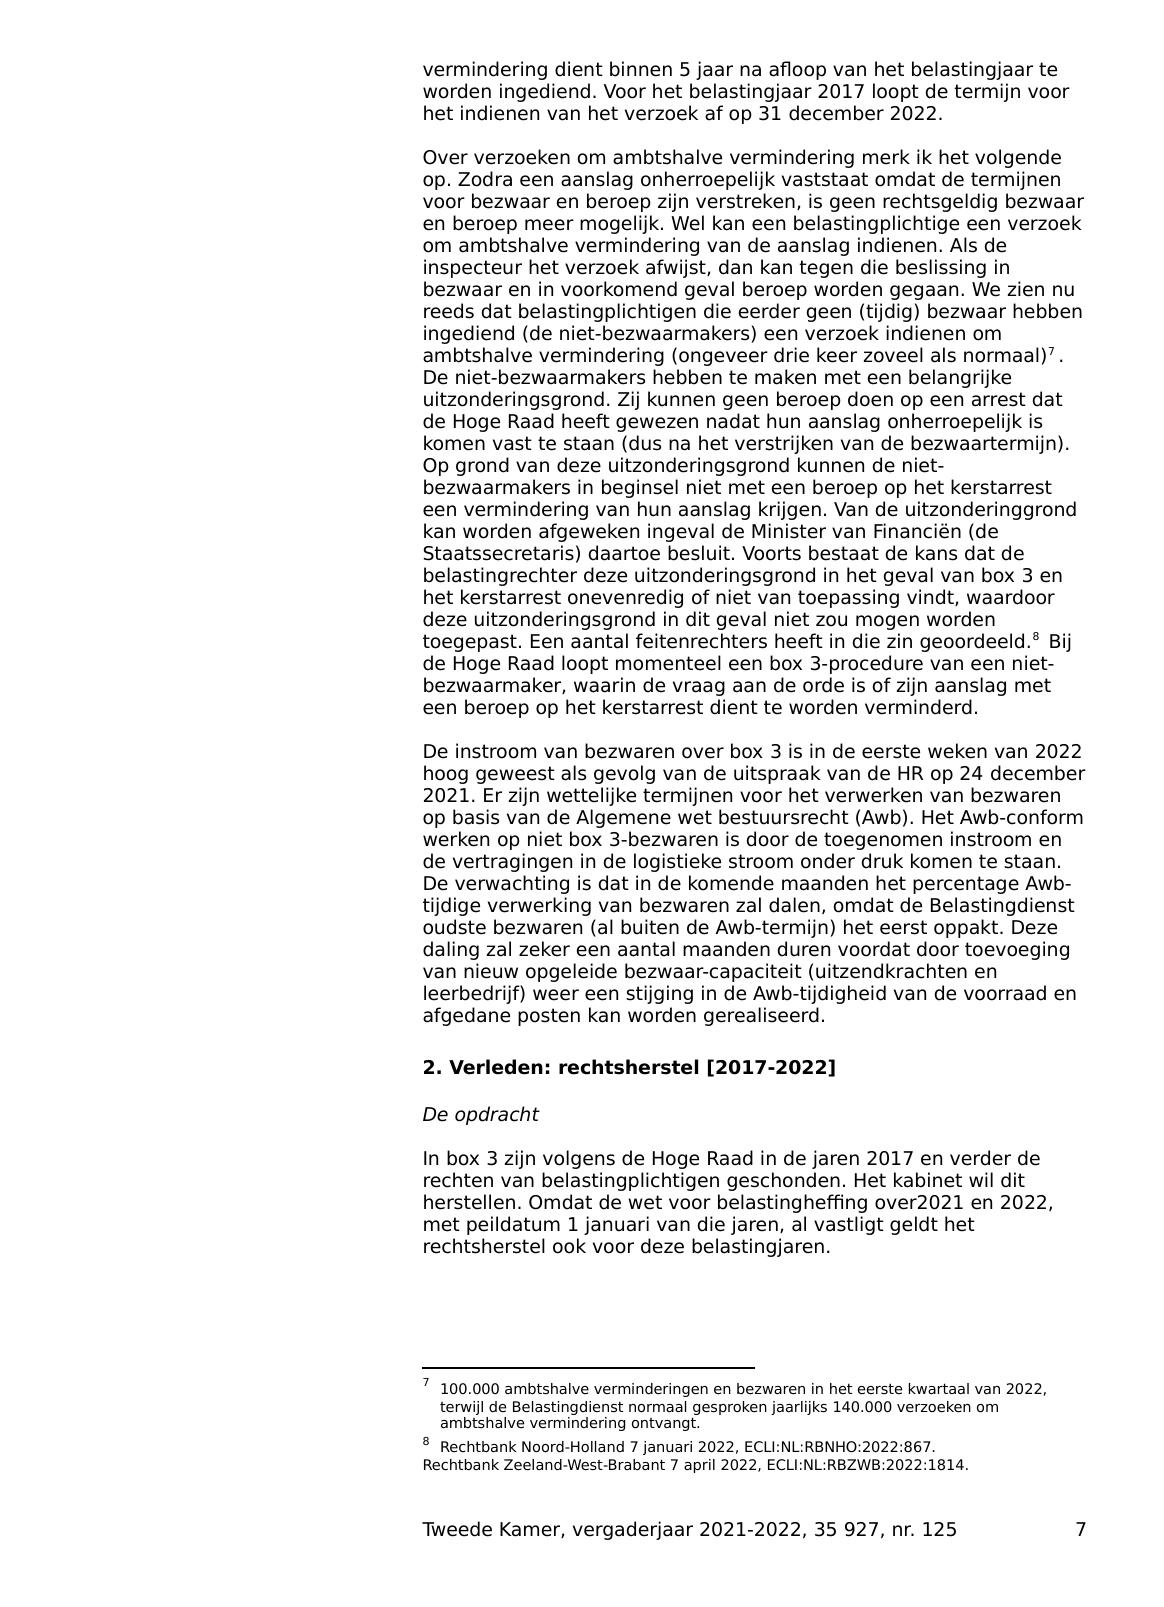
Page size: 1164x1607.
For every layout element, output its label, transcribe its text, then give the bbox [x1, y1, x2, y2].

text In box 3 zijn volgens de Hoge Raad in de jaren 2017 en verder de rechten van belastingplichtigen geschonden. Het kabinet wil dit herstellen. Omdat de wet voor belastingheffing over2021 en 2022, met peildatum 1 januari van die jaren, al vastligt geldt het rechtsherstel ook voor deze belastingjaren. [422, 1148, 1087, 1258]
subtitle 2. Verleden: rechtsherstel [2017-2022] [422, 1057, 1087, 1078]
text vermindering dient binnen 5 jaar na afloop van het belastingjaar te worden ingediend. Voor het belastingjaar 2017 loopt de termijn voor het indienen van het verzoek af op 31 december 2022. [422, 59, 1087, 125]
text Rechtbank Noord-Holland 7 januari 2022, ECLI:NL:RBNHO:2022:867. [422, 1435, 1087, 1457]
text De instroom van bezwaren over box 3 is in de eerste weken van 2022 hoog geweest als gevolg van de uitspraak van de HR op 24 december 2021. Er zijn wettelijke termijnen voor het verwerken van bezwaren op basis van de Algemene wet bestuursrecht (Awb). Het Awb-conform werken op niet box 3-bezwaren is door de toegenomen instroom en de vertragingen in de logistieke stroom onder druk komen te staan. De verwachting is dat in de komende maanden het percentage Awb-tijdige verwerking van bezwaren zal dalen, omdat de Belastingdienst oudste bezwaren (al buiten de Awb-termijn) het eerst oppakt. Deze daling zal zeker een aantal maanden duren voordat door toevoeging van nieuw opgeleide bezwaar-capaciteit (uitzendkrachten en leerbedrijf) weer een stijging in de Awb-tijdigheid van de voorraad en afgedane posten kan worden gerealiseerd. [422, 741, 1087, 1027]
subtitle De opdracht [422, 1103, 1087, 1126]
text Over verzoeken om ambtshalve vermindering merk ik het volgende op. Zodra een aanslag onherroepelijk vaststaat omdat de termijnen voor bezwaar en beroep zijn verstreken, is geen rechtsgeldig bezwaar en beroep meer mogelijk. Wel kan een belastingplichtige een verzoek om ambtshalve vermindering van de aanslag indienen. Als de inspecteur het verzoek afwijst, dan kan tegen die beslissing in bezwaar en in voorkomend geval beroep worden gegaan. We zien nu reeds dat belastingplichtigen die eerder geen (tijdig) bezwaar hebben ingediend (de niet-bezwaarmakers) een verzoek indienen om ambtshalve vermindering (ongeveer drie keer zoveel als normaal). De niet-bezwaarmakers hebben te maken met een belangrijke uitzonderingsgrond. Zij kunnen geen beroep doen op een arrest dat de Hoge Raad heeft gewezen nadat hun aanslag onherroepelijk is komen vast te staan (dus na het verstrijken van de bezwaartermijn). Op grond van deze uitzonderingsgrond kunnen de niet-bezwaarmakers in beginsel niet met een beroep op het kerstarrest een vermindering van hun aanslag krijgen. Van de uitzonderinggrond kan worden afgeweken ingeval de Minister van Financiën (de Staatssecretaris) daartoe besluit. Voorts bestaat de kans dat de belastingrechter deze uitzonderingsgrond in het geval van box 3 en het kerstarrest onevenredig of niet van toepassing vindt, waardoor deze uitzonderingsgrond in dit geval niet zou mogen worden toegepast. Een aantal feitenrechters heeft in die zin geoordeeld. Bij de Hoge Raad loopt momenteel een box 3-procedure van een niet-bezwaarmaker, waarin de vraag aan de orde is of zijn aanslag met een beroep op het kerstarrest dient te worden verminderd. [422, 147, 1087, 719]
text 100.000 ambtshalve verminderingen en bezwaren in het eerste kwartaal van 2022, terwijl de Belastingdienst normaal gesproken jaarlijks 140.000 verzoeken om ambtshalve vermindering ontvangt. [422, 1377, 1087, 1432]
text Rechtbank Zeeland-West-Brabant 7 april 2022, ECLI:NL:RBZWB:2022:1814. [422, 1457, 1087, 1474]
